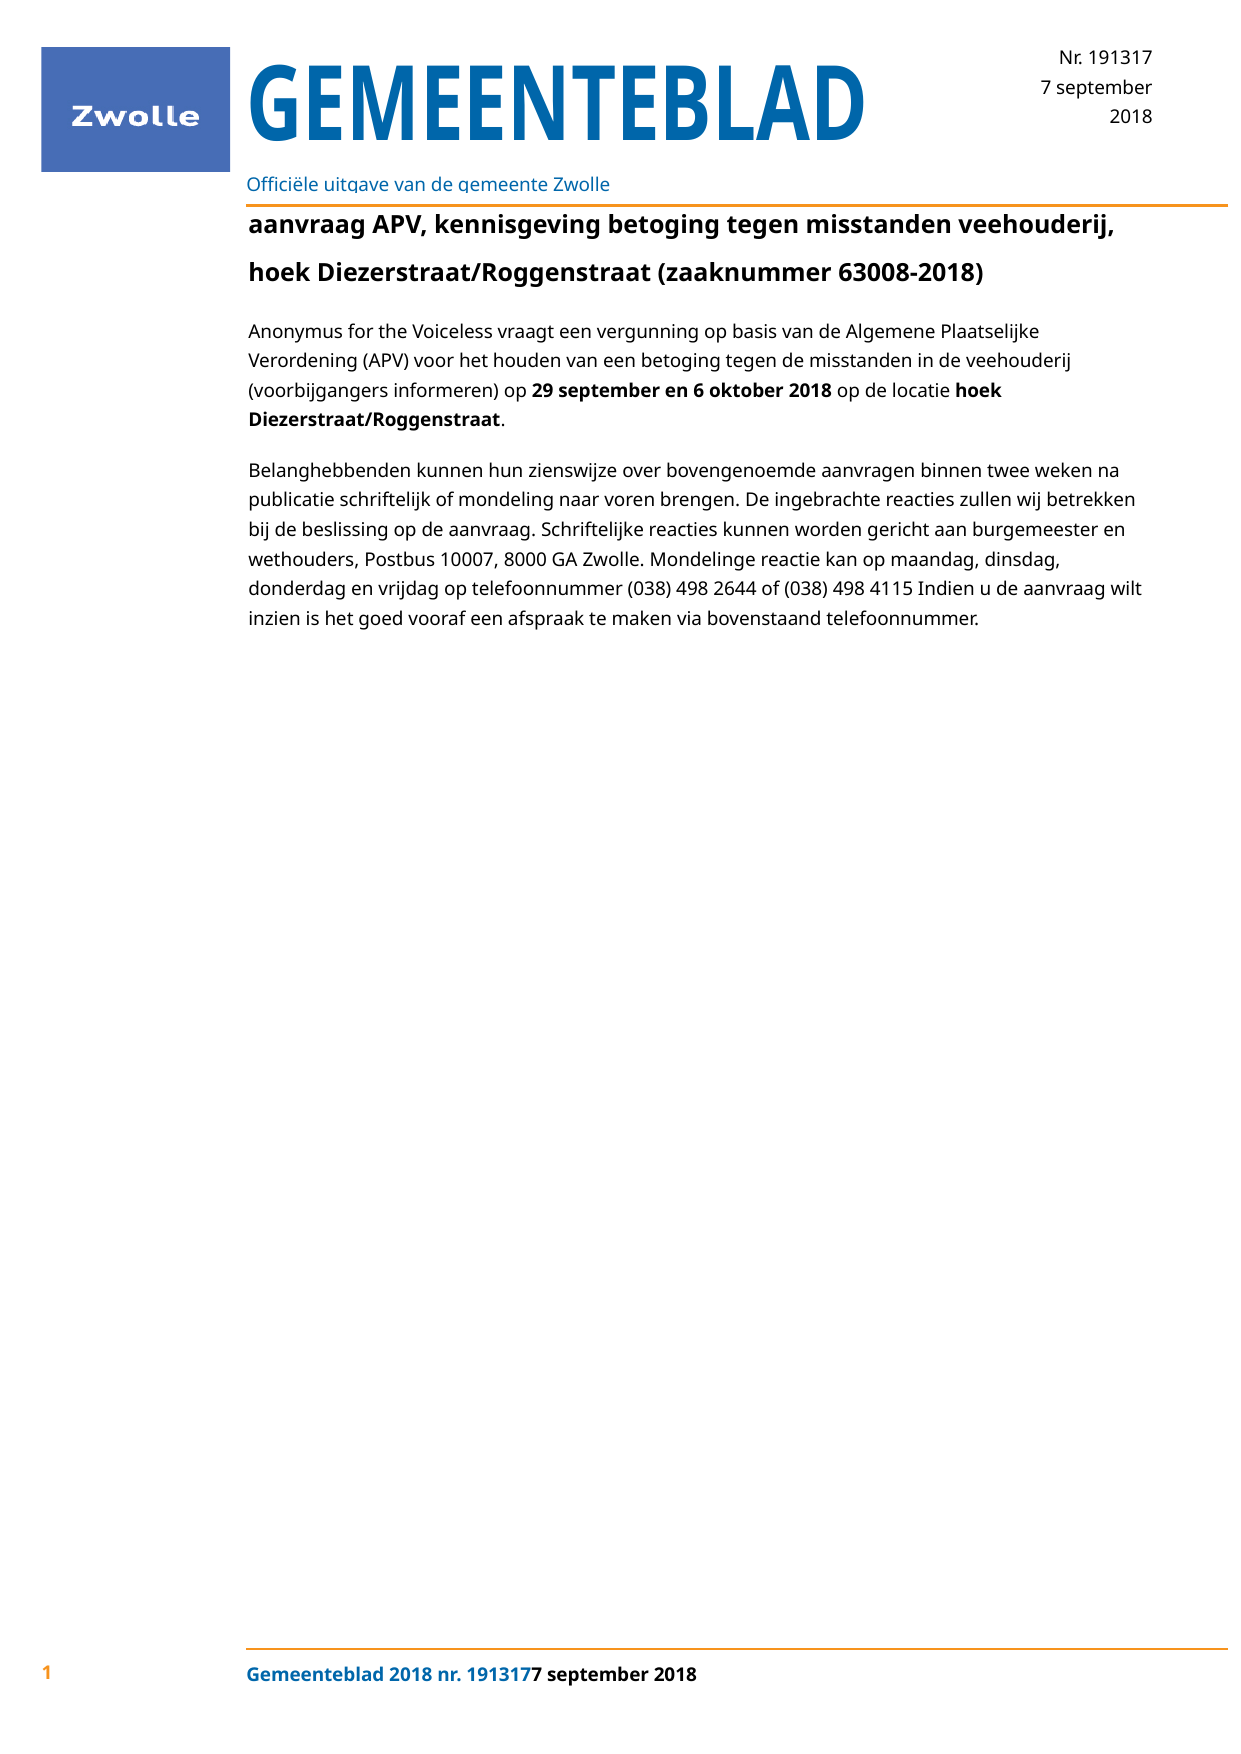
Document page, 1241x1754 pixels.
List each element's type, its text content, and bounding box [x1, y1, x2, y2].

text aanvraag APV, kennisgeving betoging tegen misstanden veehouderij, hoek Diezerstraat/Roggenstraat (zaaknummer 63008-2018) [248, 207, 1152, 288]
picture [41, 47, 231, 172]
text Belanghebbenden kunnen hun zienswijze over bovengenoemde aanvragen binnen twee weken na publicatie schriftelijk of mondeling naar voren brengen. De ingebrachte reacties zullen wij betrekken bij de beslissing op de aanvraag. Schriftelijke reacties kunnen worden gericht aan burgemeester en wethouders, Postbus 10007, 8000 GA Zwolle. Mondelinge reactie kan op maandag, dinsdag, donderdag en vrijdag op telefoonnummer (038) 498 2644 of (038) 498 4115 Indien u de aanvraag wilt inzien is het goed vooraf een afspraak te maken via bovenstaand telefoonnummer. [248, 457, 1152, 631]
text Anonymus for the Voiceless vraagt een vergunning op basis van de Algemene Plaatselijke Verordening (APV) voor het houden van een betoging tegen de misstanden in de veehouderij (voorbijgangers informeren) op 29 september en 6 oktober 2018 op de locatie hoek Diezerstraat/Roggenstraat. [248, 318, 1152, 432]
